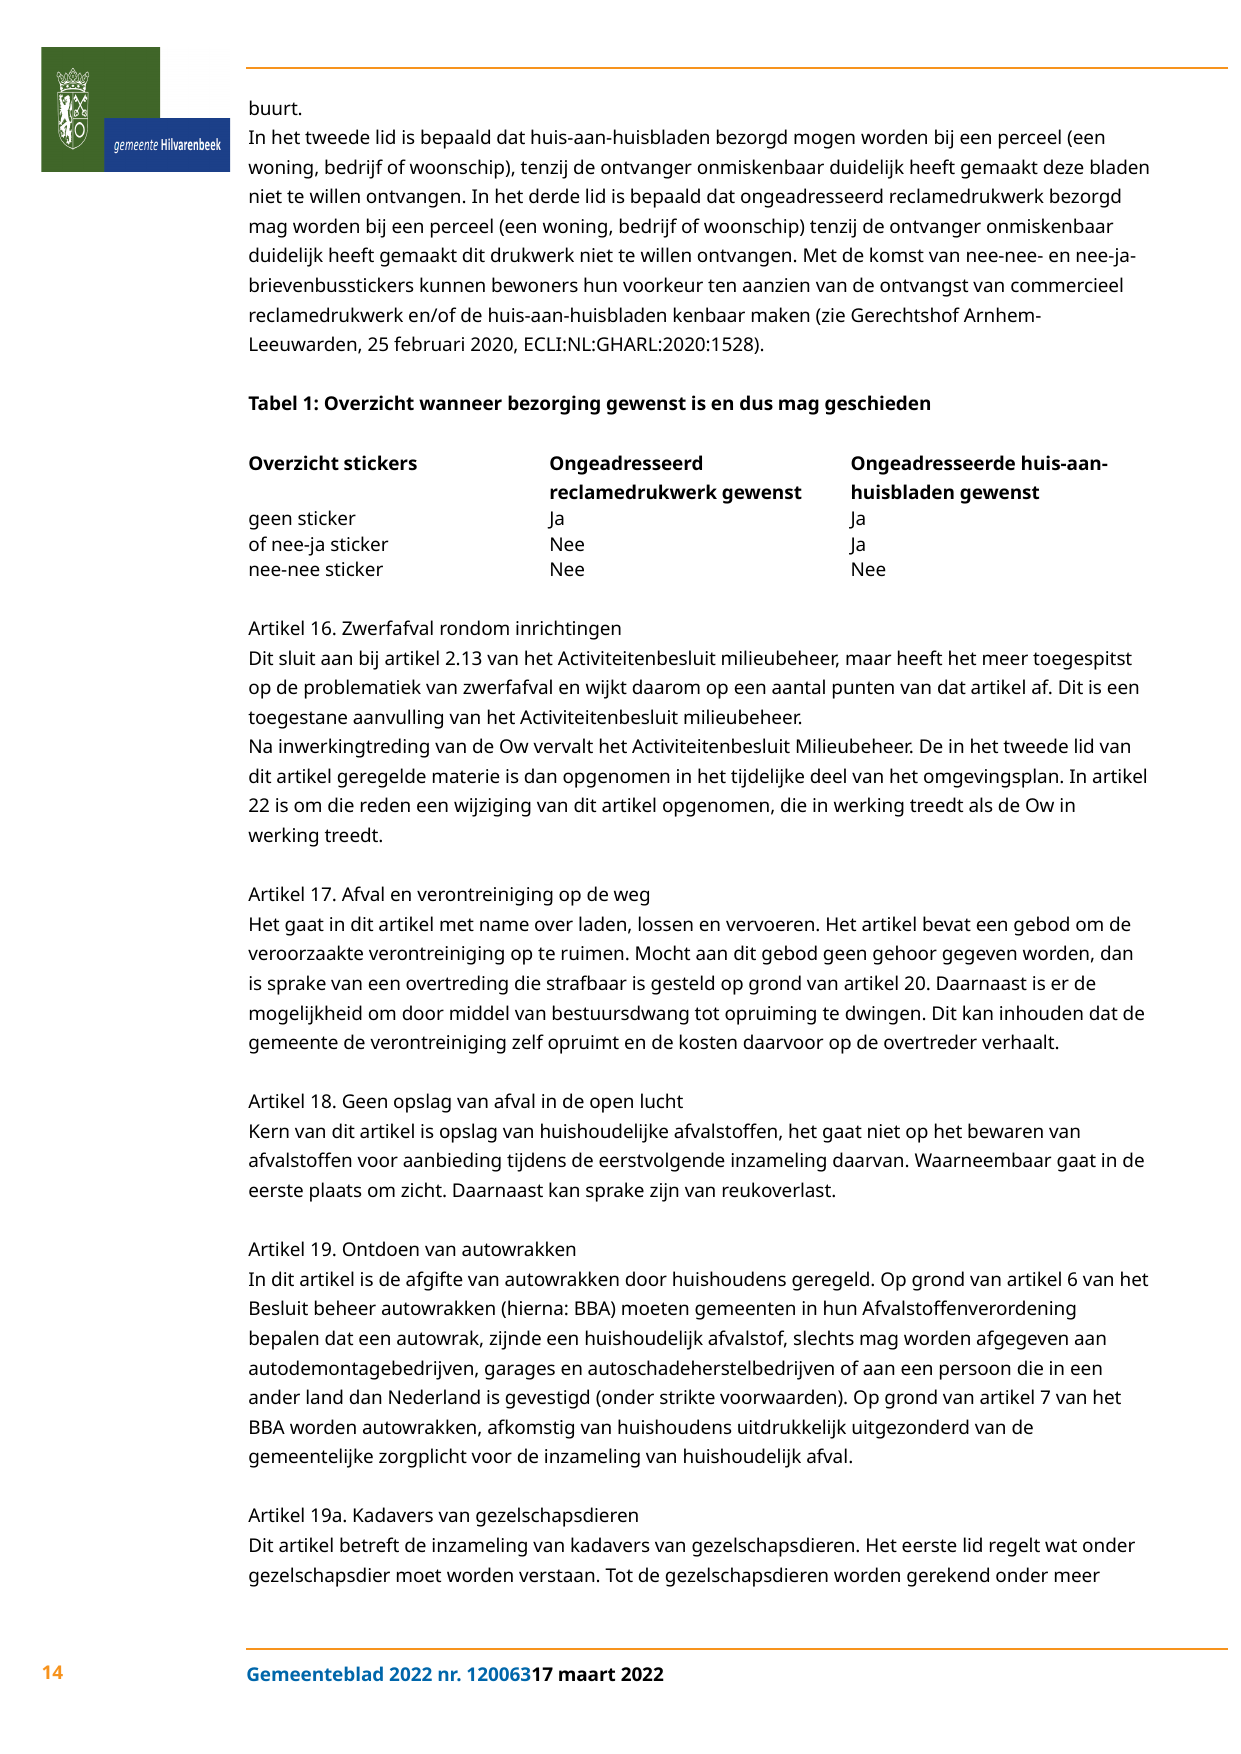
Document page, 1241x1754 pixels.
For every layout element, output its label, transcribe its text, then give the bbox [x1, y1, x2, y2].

table_cell Nee [549, 557, 850, 582]
table_cell of nee-ja sticker [248, 531, 549, 557]
text Na inwerkingtreding van de Ow vervalt het Activiteitenbesluit Milieubeheer. De in het tweede lid van dit artikel geregelde materie is dan opgenomen in het tijdelijke deel van het omgevingsplan. In artikel 22 is om die reden een wijziging van dit artikel opgenomen, die in werking treedt als de Ow in werking treedt. [248, 733, 1152, 848]
table_header Overzicht stickers [248, 450, 549, 505]
text Tabel 1: Overzicht wanneer bezorging gewenst is en dus mag geschieden [248, 391, 1152, 416]
table_cell nee-nee sticker [248, 557, 549, 582]
table_cell Ja [549, 505, 850, 531]
table_cell geen sticker [248, 505, 549, 531]
text Artikel 18. Geen opslag van afval in de open lucht [248, 1088, 1152, 1114]
text In het tweede lid is bepaald dat huis-aan-huisbladen bezorgd mogen worden bij een perceel (een woning, bedrijf of woonschip), tenzij de ontvanger onmiskenbaar duidelijk heeft gemaakt deze bladen niet te willen ontvangen. In het derde lid is bepaald dat ongeadresseerd reclamedrukwerk bezorgd mag worden bij een perceel (een woning, bedrijf of woonschip) tenzij de ontvanger onmiskenbaar duidelijk heeft gemaakt dit drukwerk niet te willen ontvangen. Met de komst van nee-nee- en nee-ja-brievenbusstickers kunnen bewoners hun voorkeur ten aanzien van de ontvangst van commercieel reclamedrukwerk en/of de huis-aan-huisbladen kenbaar maken (zie Gerechtshof Arnhem-Leeuwarden, 25 februari 2020, ECLI:NL:GHARL:2020:1528). [248, 124, 1152, 357]
text Dit artikel betreft de inzameling van kadavers van gezelschapsdieren. Het eerste lid regelt wat onder gezelschapsdier moet worden verstaan. Tot de gezelschapsdieren worden gerekend onder meer [248, 1532, 1152, 1588]
text Artikel 16. Zwerfafval rondom inrichtingen [248, 615, 1152, 641]
text In dit artikel is de afgifte van autowrakken door huishoudens geregeld. Op grond van artikel 6 van het Besluit beheer autowrakken (hierna: BBA) moeten gemeenten in hun Afvalstoffenverordening bepalen dat een autowrak, zijnde een huishoudelijk afvalstof, slechts mag worden afgegeven aan autodemontagebedrijven, garages en autoschadeherstelbedrijven of aan een persoon die in een ander land dan Nederland is gevestigd (onder strikte voorwaarden). Op grond van artikel 7 van het BBA worden autowrakken, afkomstig van huishoudens uitdrukkelijk uitgezonderd van de gemeentelijke zorgplicht voor de inzameling van huishoudelijk afval. [248, 1266, 1152, 1469]
text Artikel 19a. Kadavers van gezelschapsdieren [248, 1503, 1152, 1528]
text Het gaat in dit artikel met name over laden, lossen en vervoeren. Het artikel bevat een gebod om de veroorzaakte verontreiniging op te ruimen. Mocht aan dit gebod geen gehoor gegeven worden, dan is sprake van een overtreding die strafbaar is gesteld op grond van artikel 20. Daarnaast is er de mogelijkheid om door middel van bestuursdwang tot opruiming te dwingen. Dit kan inhouden dat de gemeente de verontreiniging zelf opruimt en de kosten daarvoor op de overtreder verhaalt. [248, 911, 1152, 1055]
table_cell Ja [850, 531, 1152, 557]
text Artikel 19. Ontdoen van autowrakken [248, 1236, 1152, 1262]
text buurt. [248, 95, 1152, 121]
text Kern van dit artikel is opslag van huishoudelijke afvalstoffen, het gaat niet op het bewaren van afvalstoffen voor aanbieding tijdens de eerstvolgende inzameling daarvan. Waarneembaar gaat in de eerste plaats om zicht. Daarnaast kan sprake zijn van reukoverlast. [248, 1118, 1152, 1203]
table_header Ongeadresseerd reclamedrukwerk gewenst [549, 450, 850, 505]
table_header Ongeadresseerde huis-aan-huisbladen gewenst [850, 450, 1152, 505]
table_cell Nee [850, 557, 1152, 582]
text Dit sluit aan bij artikel 2.13 van het Activiteitenbesluit milieubeheer, maar heeft het meer toegespitst op de problematiek van zwerfafval en wijkt daarom op een aantal punten van dat artikel af. Dit is een toegestane aanvulling van het Activiteitenbesluit milieubeheer. [248, 645, 1152, 730]
table_cell Nee [549, 531, 850, 557]
text Artikel 17. Afval en verontreiniging op de weg [248, 881, 1152, 907]
picture [41, 47, 231, 172]
table_cell Ja [850, 505, 1152, 531]
